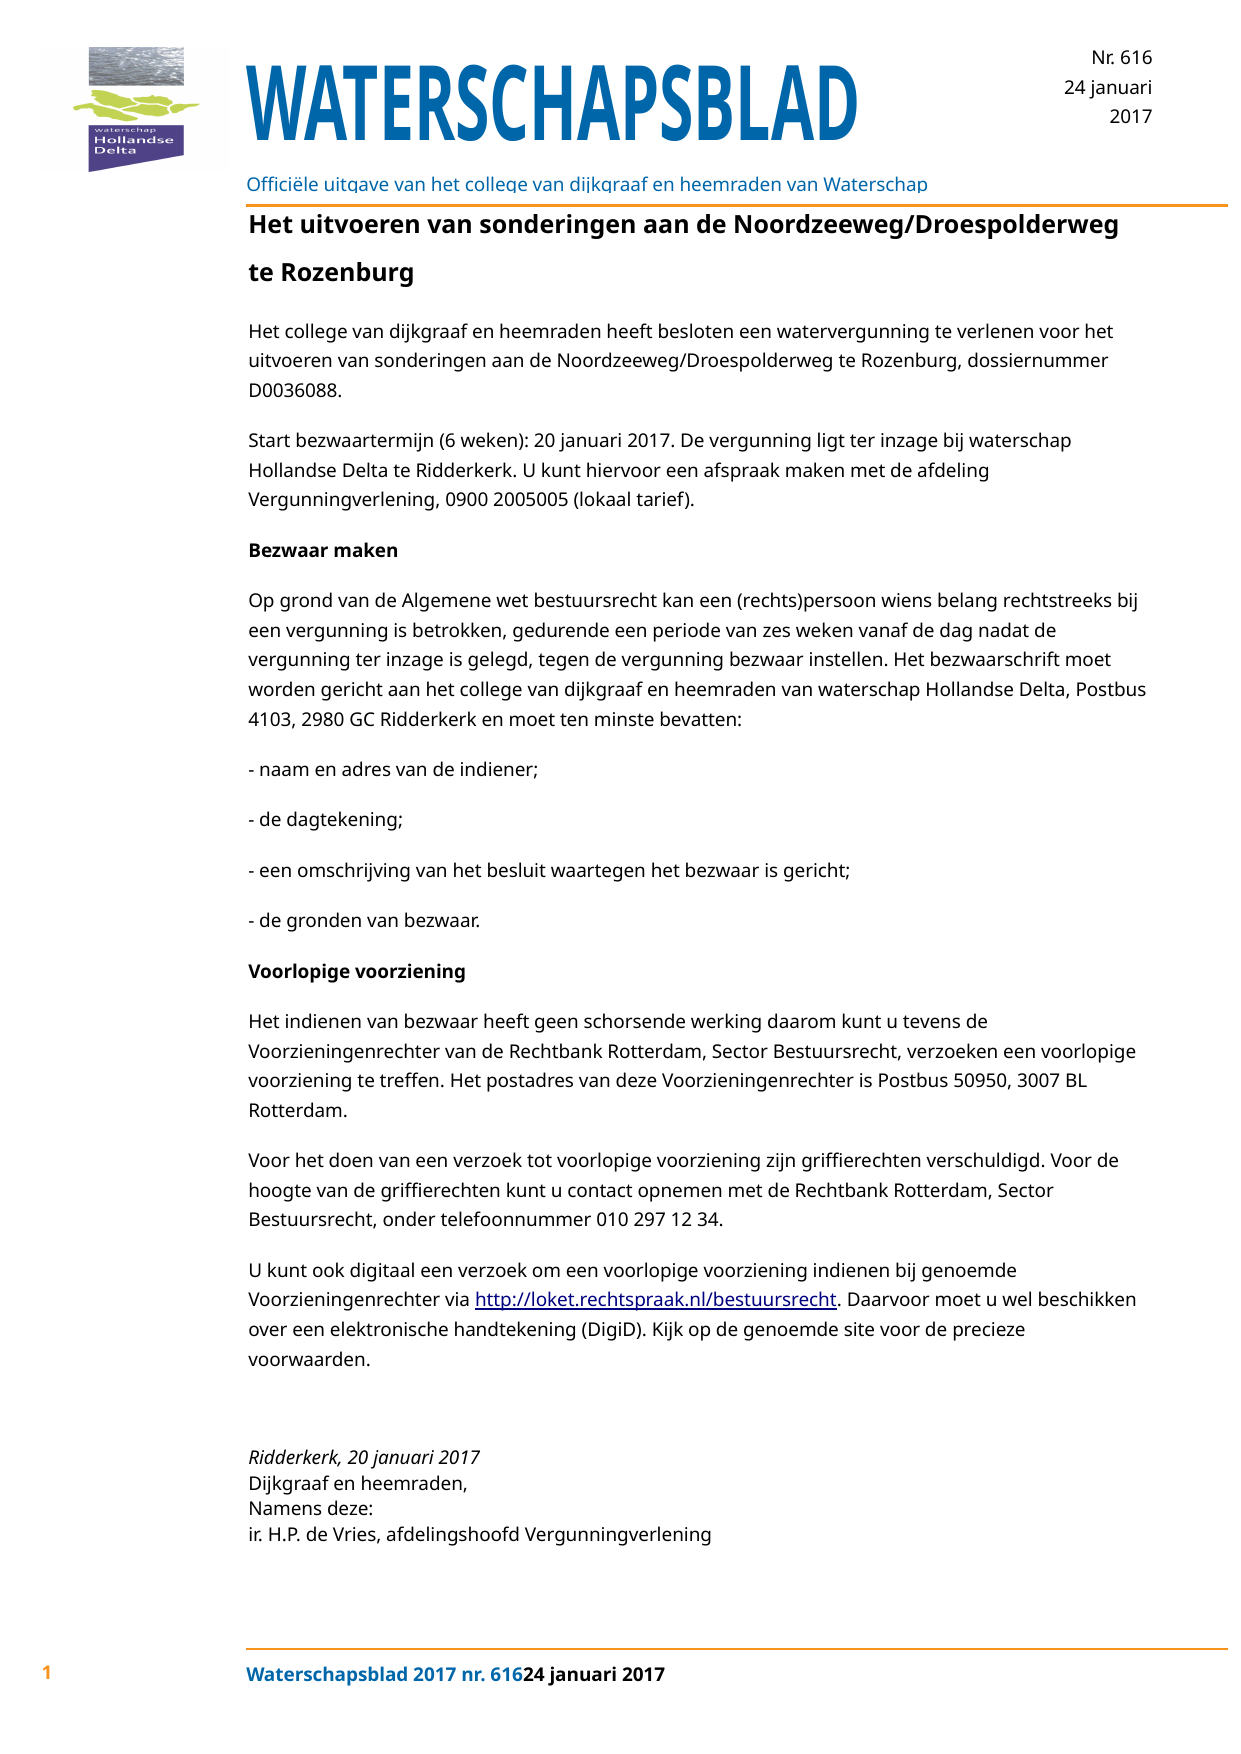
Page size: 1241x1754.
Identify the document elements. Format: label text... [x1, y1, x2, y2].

text Dijkgraaf en heemraden, [248, 1470, 1152, 1496]
text Namens deze: [248, 1496, 1152, 1521]
text Op grond van de Algemene wet bestuursrecht kan een (rechts)persoon wiens belang rechtstreeks bij een vergunning is betrokken, gedurende een periode van zes weken vanaf de dag nadat de vergunning ter inzage is gelegd, tegen de vergunning bezwaar instellen. Het bezwaarschrift moet worden gericht aan het college van dijkgraaf en heemraden van waterschap Hollandse Delta, Postbus 4103, 2980 GC Ridderkerk en moet ten minste bevatten: [248, 587, 1152, 732]
text Bezwaar maken [248, 537, 1152, 563]
text Het uitvoeren van sonderingen aan de Noordzeeweg/Droespolderweg te Rozenburg [248, 207, 1152, 288]
text - de gronden van bezwaar. [248, 907, 1152, 933]
picture [41, 47, 231, 172]
text U kunt ook digitaal een verzoek om een voorlopige voorziening indienen bij genoemde Voorzieningenrechter via http://loket.rechtspraak.nl/bestuursrecht. Daarvoor moet u wel beschikken over een elektronische handtekening (DigiD). Kijk op de genoemde site voor de precieze voorwaarden. [248, 1257, 1152, 1372]
text Voorlopige voorziening [248, 958, 1152, 984]
text ir. H.P. de Vries, afdelingshoofd Vergunningverlening [248, 1521, 1152, 1547]
text Ridderkerk, 20 januari 2017 [248, 1444, 1152, 1470]
text Het indienen van bezwaar heeft geen schorsende werking daarom kunt u tevens de Voorzieningenrechter van de Rechtbank Rotterdam, Sector Bestuursrecht, verzoeken een voorlopige voorziening te treffen. Het postadres van deze Voorzieningenrechter is Postbus 50950, 3007 BL Rotterdam. [248, 1008, 1152, 1123]
text - de dagtekening; [248, 807, 1152, 832]
text Voor het doen van een verzoek tot voorlopige voorziening zijn griffierechten verschuldigd. Voor de hoogte van de griffierechten kunt u contact opnemen met de Rechtbank Rotterdam, Sector Bestuursrecht, onder telefoonnummer 010 297 12 34. [248, 1147, 1152, 1232]
text - een omschrijving van het besluit waartegen het bezwaar is gericht; [248, 857, 1152, 883]
text - naam en adres van de indiener; [248, 756, 1152, 782]
text Het college van dijkgraaf en heemraden heeft besloten een watervergunning te verlenen voor het uitvoeren van sonderingen aan de Noordzeeweg/Droespolderweg te Rozenburg, dossiernummer D0036088. [248, 318, 1152, 403]
text Start bezwaartermijn (6 weken): 20 januari 2017. De vergunning ligt ter inzage bij waterschap Hollandse Delta te Ridderkerk. U kunt hiervoor een afspraak maken met de afdeling Vergunningverlening, 0900 2005005 (lokaal tarief). [248, 427, 1152, 512]
